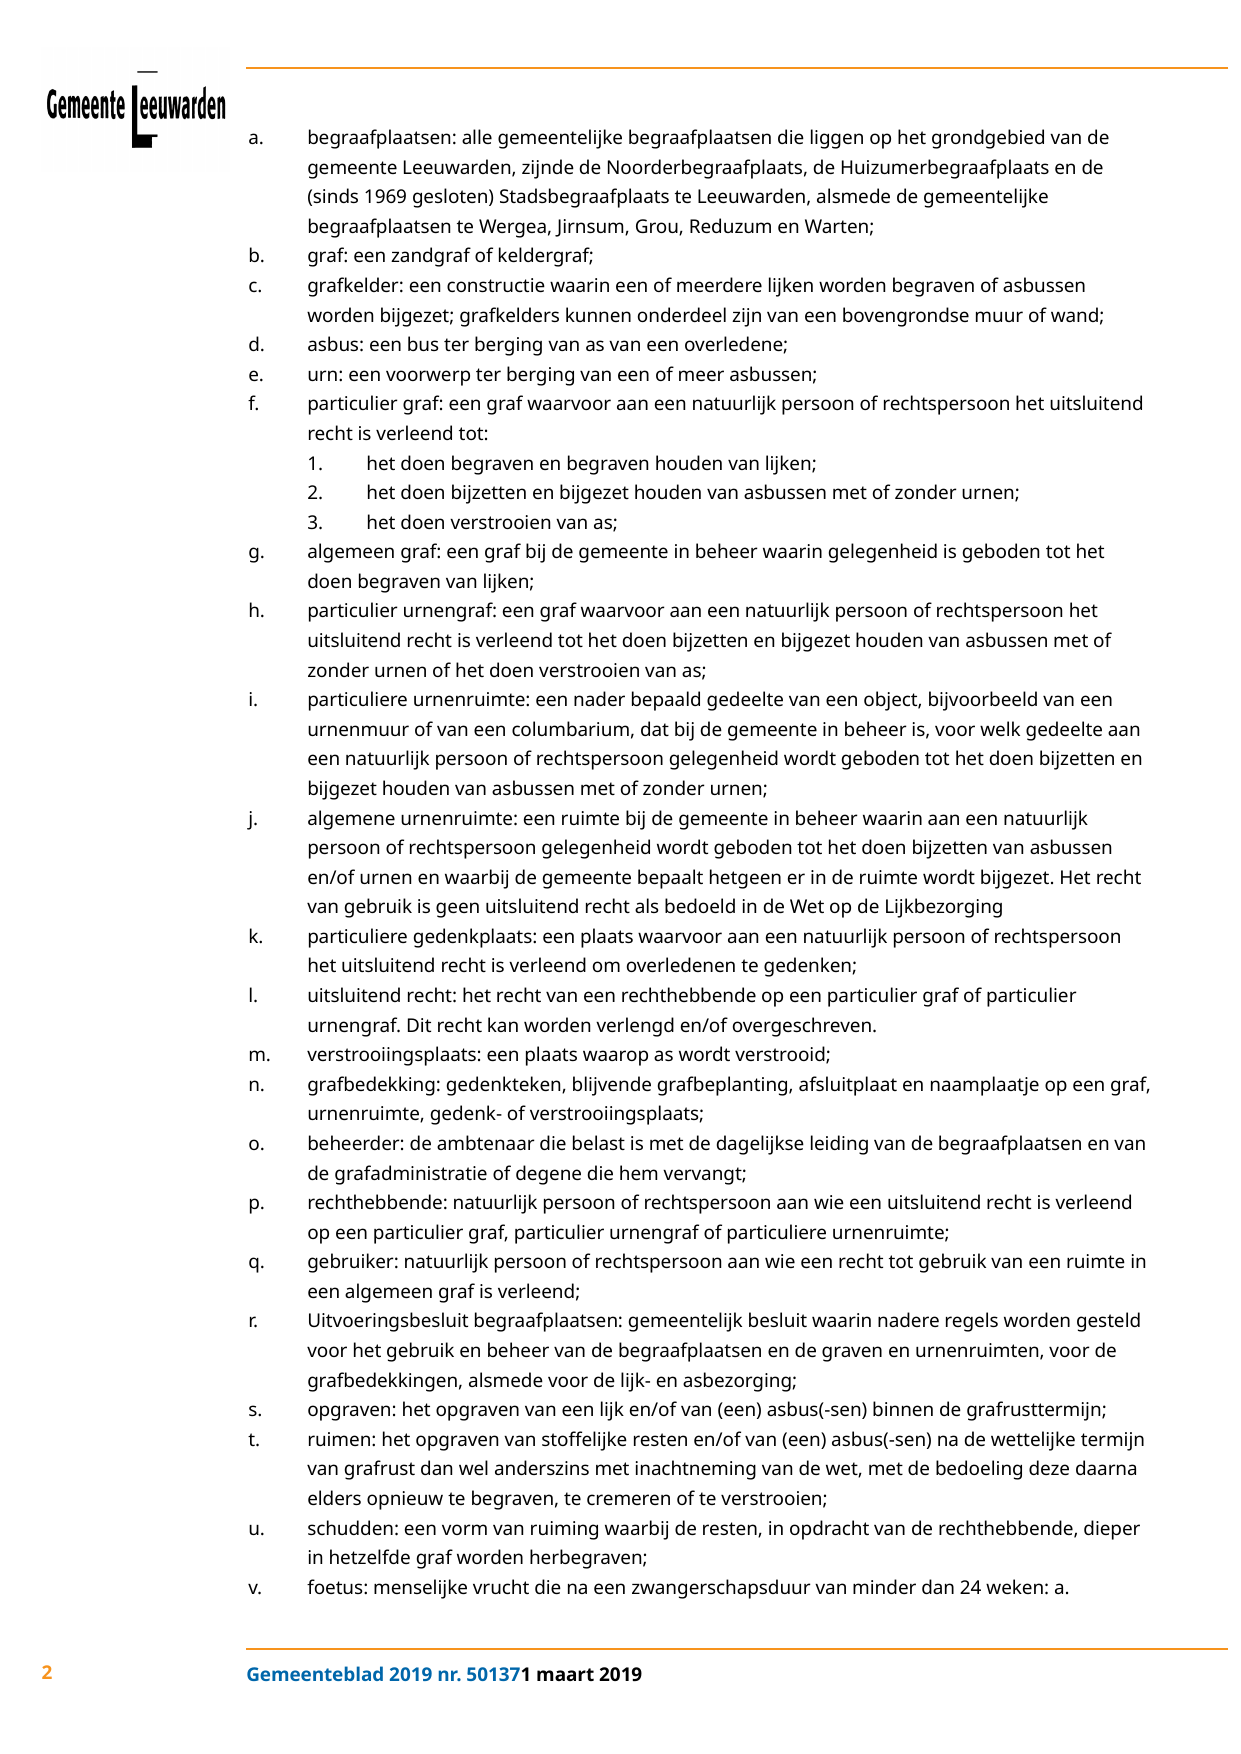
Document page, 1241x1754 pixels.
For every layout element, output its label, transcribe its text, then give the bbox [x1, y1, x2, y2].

list schudden: een vorm van ruiming waarbij de resten, in opdracht van de rechthebbende, dieper in hetzelfde graf worden herbegraven; [248, 1515, 1152, 1570]
list gebruiker: natuurlijk persoon of rechtspersoon aan wie een recht tot gebruik van een ruimte in een algemeen graf is verleend; [248, 1248, 1152, 1304]
list algemeen graf: een graf bij de gemeente in beheer waarin gelegenheid is geboden tot het doen begraven van lijken; [248, 538, 1152, 594]
list Uitvoeringsbesluit begraafplaatsen: gemeentelijk besluit waarin nadere regels worden gesteld voor het gebruik en beheer van de begraafplaatsen en de graven en urnenruimten, voor de grafbedekkingen, alsmede voor de lijk- en asbezorging; [248, 1308, 1152, 1393]
list verstrooiingsplaats: een plaats waarop as wordt verstrooid; [248, 1041, 1152, 1067]
list asbus: een bus ter berging van as van een overledene; [248, 331, 1152, 357]
list particulier graf: een graf waarvoor aan een natuurlijk persoon of rechtspersoon het uitsluitend recht is verleend tot: [248, 391, 1152, 446]
list foetus: menselijke vrucht die na een zwangerschapsduur van minder dan 24 weken: a. [248, 1574, 1152, 1600]
picture [41, 47, 231, 172]
list particulier urnengraf: een graf waarvoor aan een natuurlijk persoon of rechtspersoon het uitsluitend recht is verleend tot het doen bijzetten en bijgezet houden van asbussen met of zonder urnen of het doen verstrooien van as; [248, 598, 1152, 683]
list algemene urnenruimte: een ruimte bij de gemeente in beheer waarin aan een natuurlijk persoon of rechtspersoon gelegenheid wordt geboden tot het doen bijzetten van asbussen en/of urnen en waarbij de gemeente bepaalt hetgeen er in de ruimte wordt bijgezet. Het recht van gebruik is geen uitsluitend recht als bedoeld in de Wet op de Lijkbezorging [248, 805, 1152, 919]
list grafkelder: een constructie waarin een of meerdere lijken worden begraven of asbussen worden bijgezet; grafkelders kunnen onderdeel zijn van een bovengrondse muur of wand; [248, 272, 1152, 328]
list graf: een zandgraf of keldergraf; [248, 243, 1152, 268]
list particuliere gedenkplaats: een plaats waarvoor aan een natuurlijk persoon of rechtspersoon het uitsluitend recht is verleend om overledenen te gedenken; [248, 923, 1152, 978]
list uitsluitend recht: het recht van een rechthebbende op een particulier graf of particulier urnengraf. Dit recht kan worden verlengd en/of overgeschreven. [248, 982, 1152, 1038]
list rechthebbende: natuurlijk persoon of rechtspersoon aan wie een uitsluitend recht is verleend op een particulier graf, particulier urnengraf of particuliere urnenruimte; [248, 1189, 1152, 1245]
list het doen bijzetten en bijgezet houden van asbussen met of zonder urnen; [307, 479, 1152, 505]
list urn: een voorwerp ter berging van een of meer asbussen; [248, 361, 1152, 387]
list particuliere urnenruimte: een nader bepaald gedeelte van een object, bijvoorbeeld van een urnenmuur of van een columbarium, dat bij de gemeente in beheer is, voor welk gedeelte aan een natuurlijk persoon of rechtspersoon gelegenheid wordt geboden tot het doen bijzetten en bijgezet houden van asbussen met of zonder urnen; [248, 686, 1152, 801]
list het doen verstrooien van as; [307, 509, 1152, 535]
list begraafplaatsen: alle gemeentelijke begraafplaatsen die liggen op het grondgebied van de gemeente Leeuwarden, zijnde de Noorderbegraafplaats, de Huizumerbegraafplaats en de (sinds 1969 gesloten) Stadsbegraafplaats te Leeuwarden, alsmede de gemeentelijke begraafplaatsen te Wergea, Jirnsum, Grou, Reduzum en Warten; [248, 124, 1152, 239]
list grafbedekking: gedenkteken, blijvende grafbeplanting, afsluitplaat en naamplaatje op een graf, urnenruimte, gedenk- of verstrooiingsplaats; [248, 1071, 1152, 1126]
list ruimen: het opgraven van stoffelijke resten en/of van (een) asbus(-sen) na de wettelijke termijn van grafrust dan wel anderszins met inachtneming van de wet, met de bedoeling deze daarna elders opnieuw te begraven, te cremeren of te verstrooien; [248, 1426, 1152, 1511]
list opgraven: het opgraven van een lijk en/of van (een) asbus(-sen) binnen de grafrusttermijn; [248, 1396, 1152, 1422]
list beheerder: de ambtenaar die belast is met de dagelijkse leiding van de begraafplaatsen en van de grafadministratie of degene die hem vervangt; [248, 1130, 1152, 1186]
list het doen begraven en begraven houden van lijken; [307, 450, 1152, 476]
